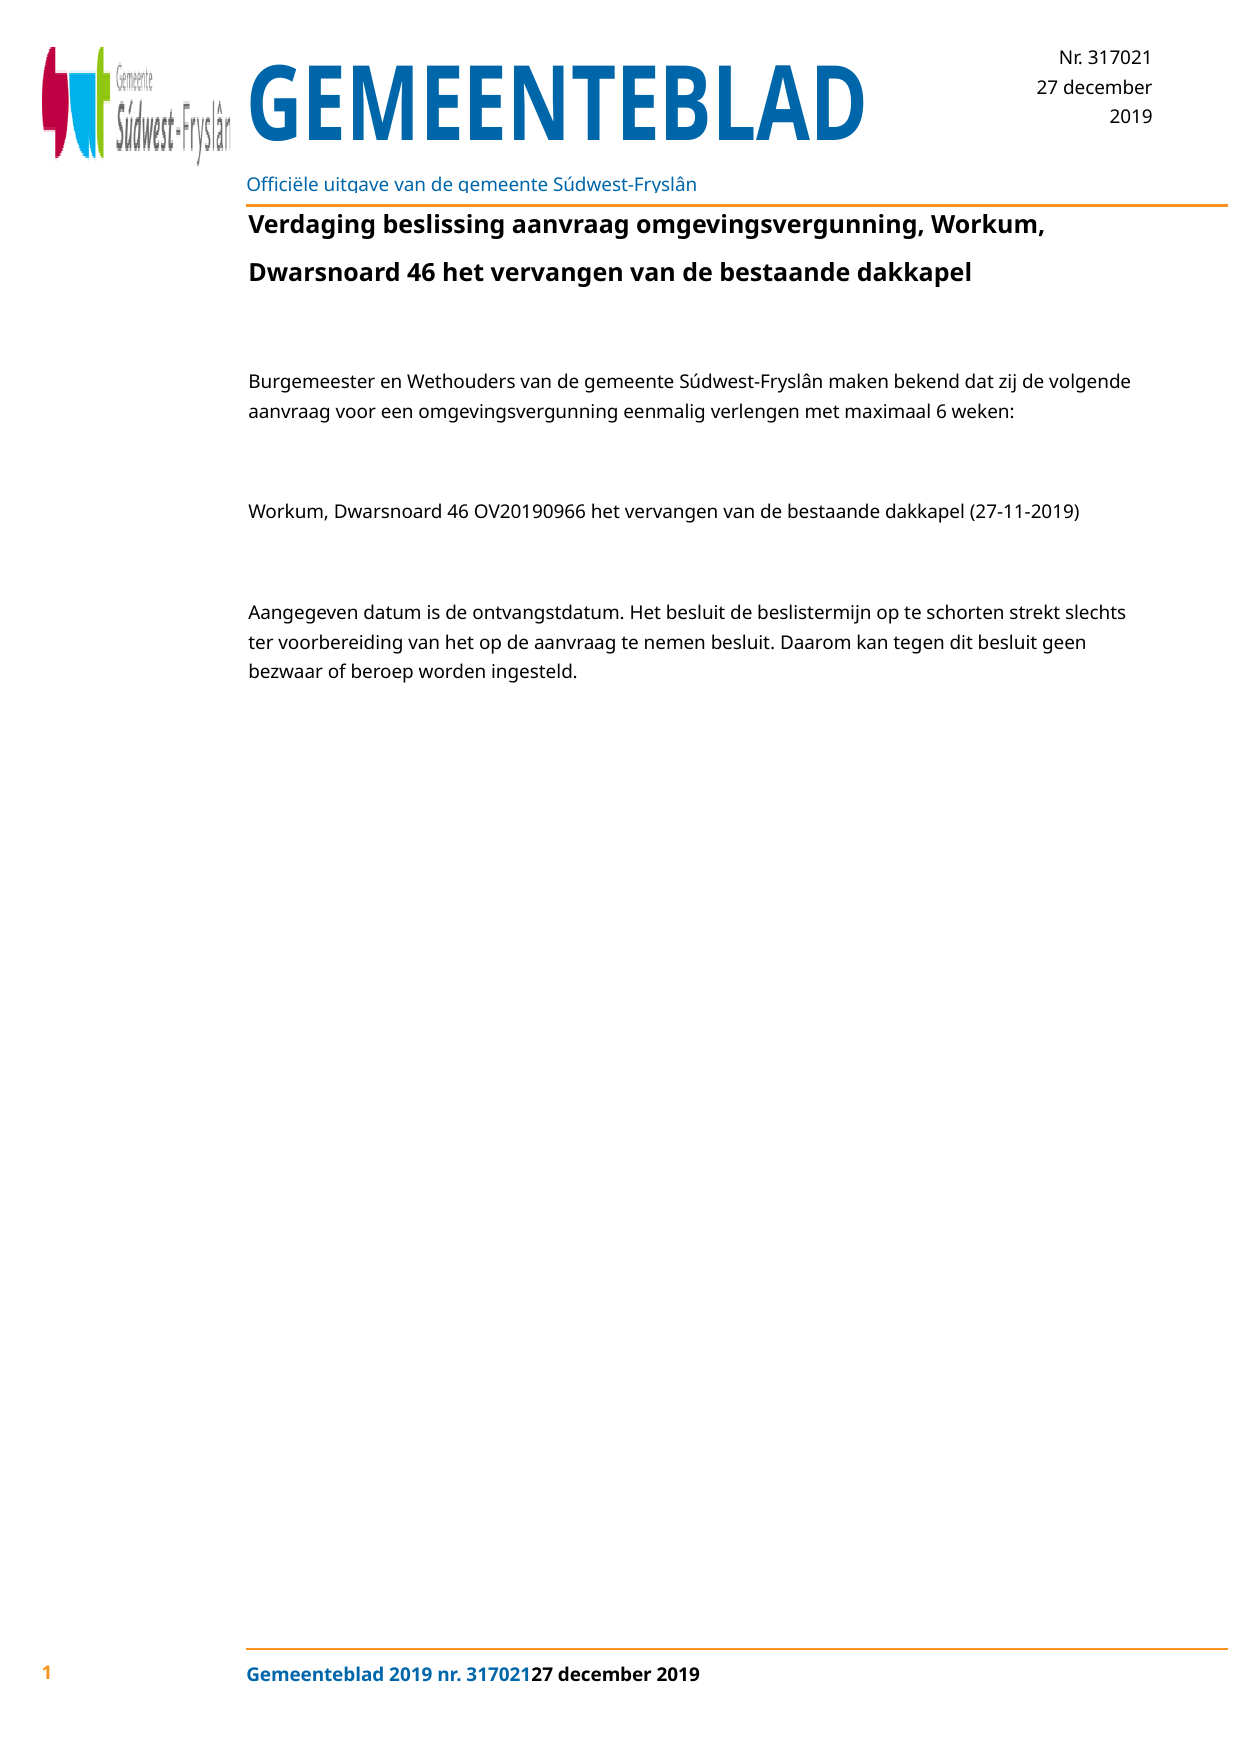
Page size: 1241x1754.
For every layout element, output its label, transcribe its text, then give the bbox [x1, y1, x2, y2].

text Verdaging beslissing aanvraag omgevingsvergunning, Workum, Dwarsnoard 46 het vervangen van de bestaande dakkapel [248, 207, 1152, 288]
picture [41, 47, 231, 172]
text Workum, Dwarsnoard 46 OV20190966 het vervangen van de bestaande dakkapel (27-11-2019) [248, 499, 1152, 524]
text Aangegeven datum is de ontvangstdatum. Het besluit de beslistermijn op te schorten strekt slechts ter voorbereiding van het op de aanvraag te nemen besluit. Daarom kan tegen dit besluit geen bezwaar of beroep worden ingesteld. [248, 599, 1152, 684]
text Burgemeester en Wethouders van de gemeente Súdwest-Fryslân maken bekend dat zij de volgende aanvraag voor een omgevingsvergunning eenmalig verlengen met maximaal 6 weken: [248, 368, 1152, 424]
